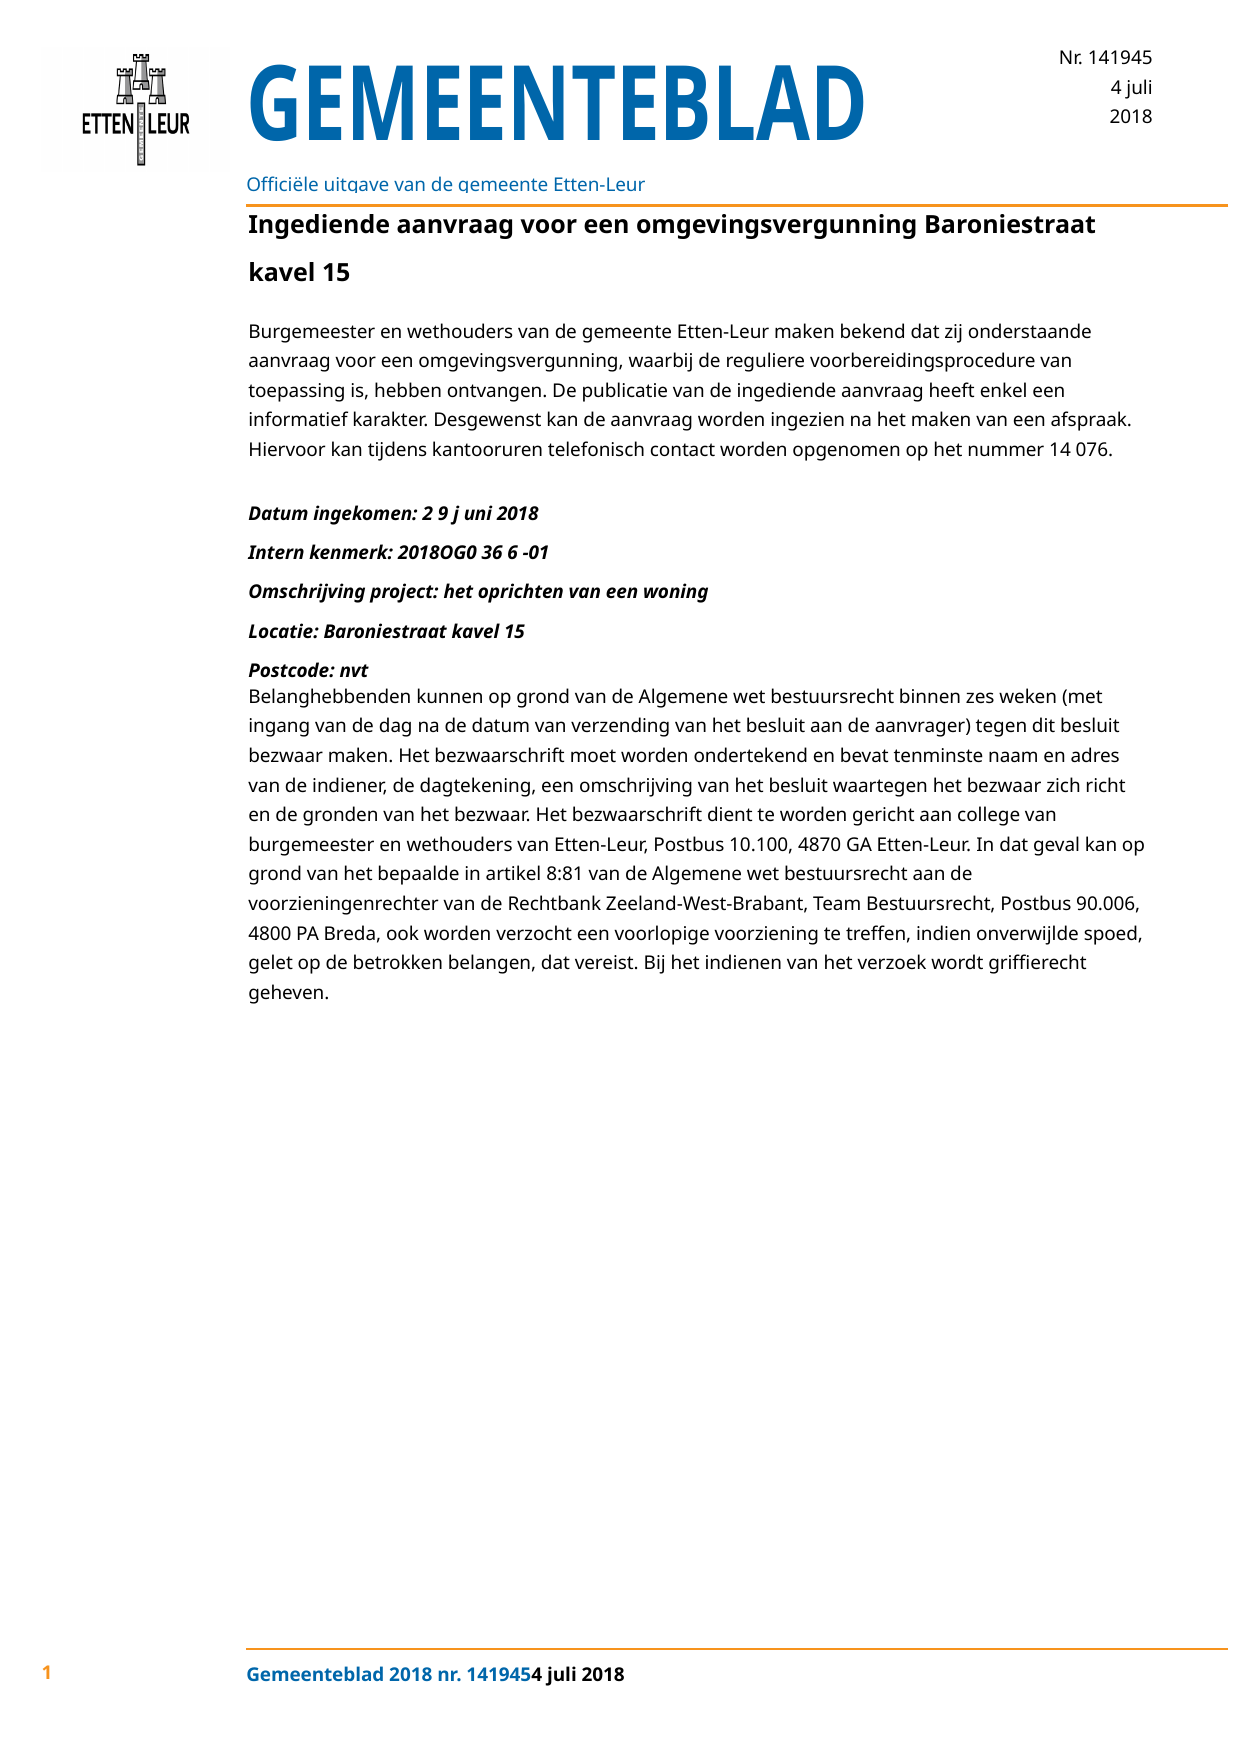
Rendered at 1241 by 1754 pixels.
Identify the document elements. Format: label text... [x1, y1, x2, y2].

text Belanghebbenden kunnen op grond van de Algemene wet bestuursrecht binnen zes weken (met ingang van de dag na de datum van verzending van het besluit aan de aanvrager) tegen dit besluit bezwaar maken. Het bezwaarschrift moet worden ondertekend en bevat tenminste naam en adres van de indiener, de dagtekening, een omschrijving van het besluit waartegen het bezwaar zich richt en de gronden van het bezwaar. Het bezwaarschrift dient te worden gericht aan college van burgemeester en wethouders van Etten-Leur, Postbus 10.100, 4870 GA Etten-Leur. In dat geval kan op grond van het bepaalde in artikel 8:81 van de Algemene wet bestuursrecht aan de voorzieningenrechter van de Rechtbank Zeeland-West-Brabant, Team Bestuursrecht, Postbus 90.006, 4800 PA Breda, ook worden verzocht een voorlopige voorziening te treffen, indien onverwijlde spoed, gelet op de betrokken belangen, dat vereist. Bij het indienen van het verzoek wordt griffierecht geheven. [248, 683, 1152, 1004]
picture [41, 47, 231, 172]
text Intern kenmerk: 2018OG0 36 6 -01 [248, 539, 1152, 565]
text Ingediende aanvraag voor een omgevingsvergunning Baroniestraat kavel 15 [248, 207, 1152, 288]
text Omschrijving project: het oprichten van een woning [248, 579, 1152, 604]
text Locatie: Baroniestraat kavel 15 [248, 618, 1152, 644]
text Burgemeester en wethouders van de gemeente Etten-Leur maken bekend dat zij onderstaande aanvraag voor een omgevingsvergunning, waarbij de reguliere voorbereidingsprocedure van toepassing is, hebben ontvangen. De publicatie van de ingediende aanvraag heeft enkel een informatief karakter. Desgewenst kan de aanvraag worden ingezien na het maken van een afspraak. Hiervoor kan tijdens kantooruren telefonisch contact worden opgenomen op het nummer 14 076. [248, 318, 1152, 462]
text Postcode: nvt [248, 657, 1152, 683]
text Datum ingekomen: 2 9 j uni 2018 [248, 500, 1152, 526]
